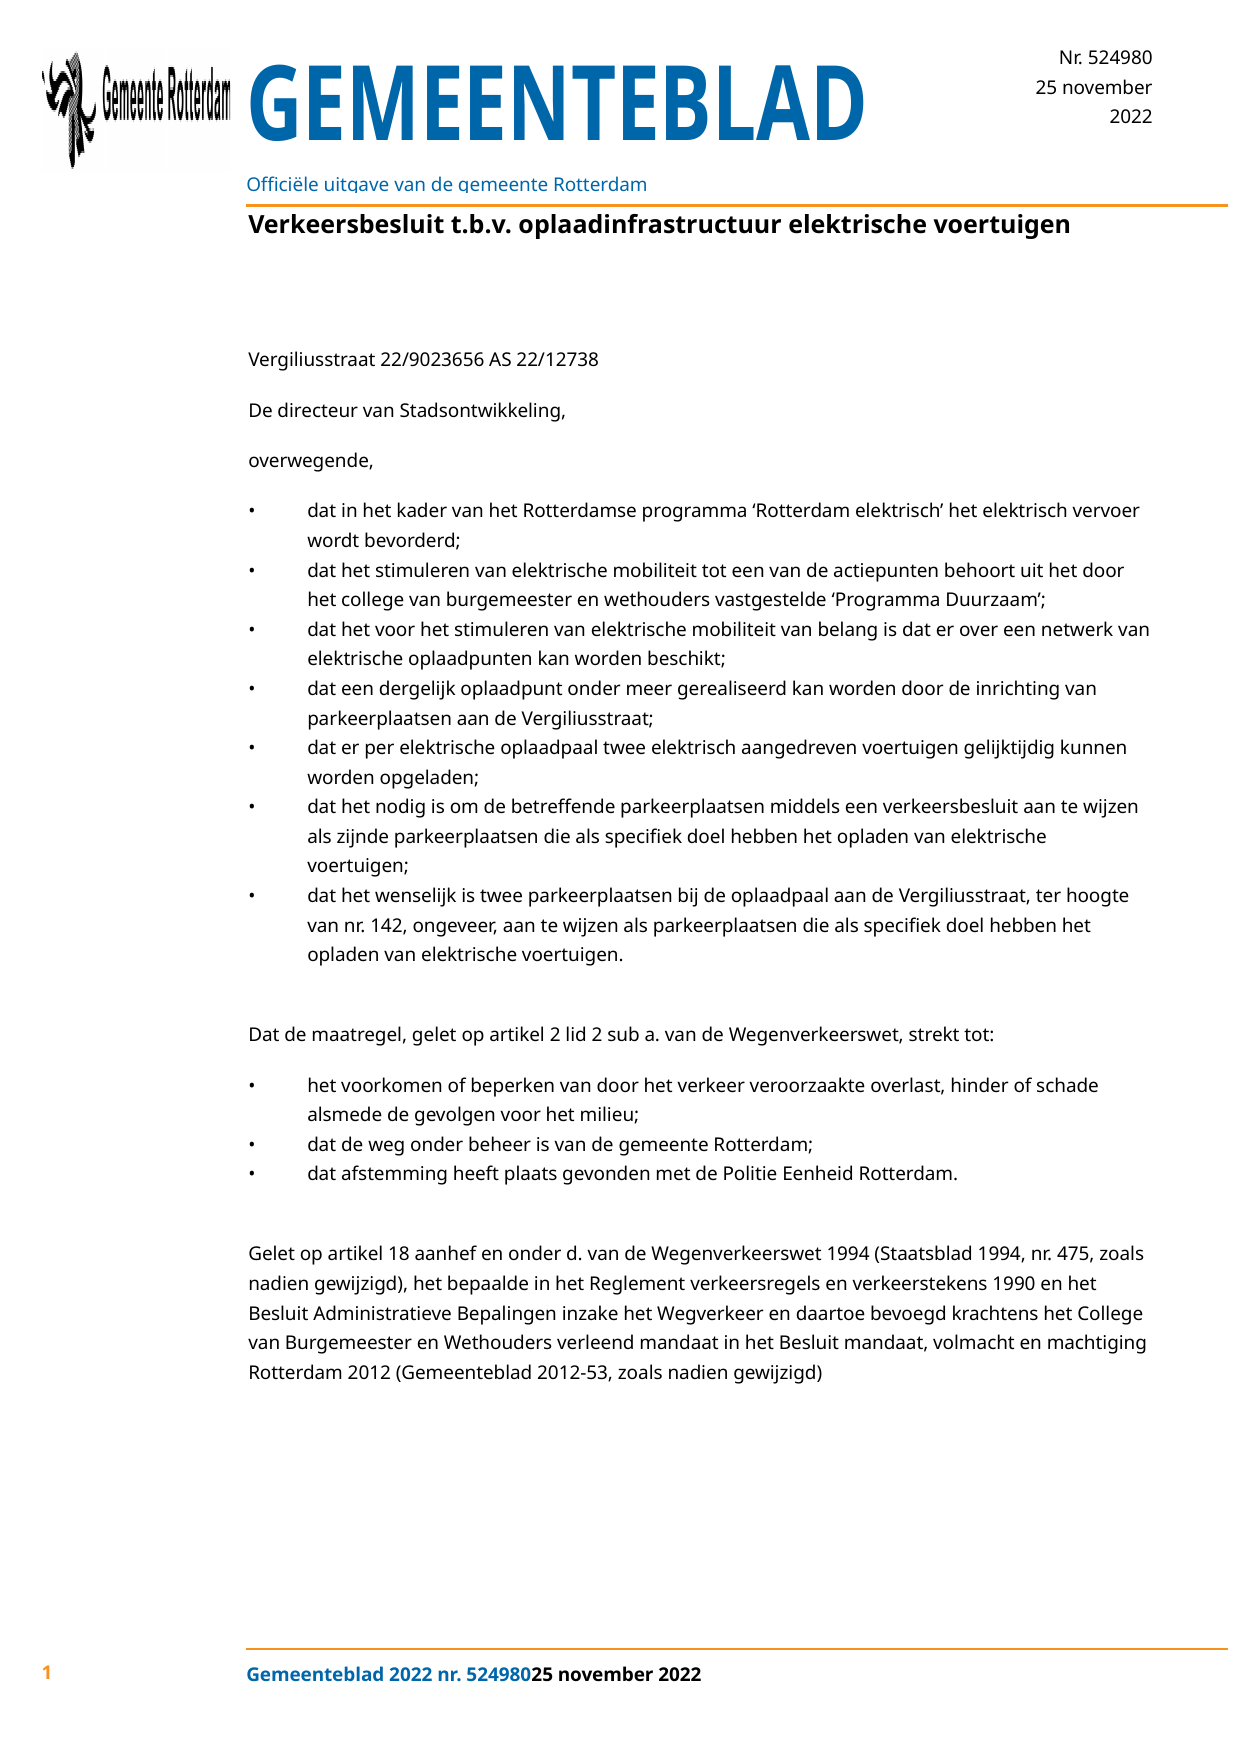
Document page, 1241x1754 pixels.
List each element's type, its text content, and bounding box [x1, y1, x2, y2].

text De directeur van Stadsontwikkeling, [248, 397, 1152, 423]
list dat het wenselijk is twee parkeerplaatsen bij de oplaadpaal aan de Vergiliusstraat, ter hoogte van nr. 142, ongeveer, aan te wijzen als parkeerplaatsen die als specifiek doel hebben het opladen van elektrische voertuigen. [248, 882, 1152, 967]
text Gelet op artikel 18 aanhef en onder d. van de Wegenverkeerswet 1994 (Staatsblad 1994, nr. 475, zoals nadien gewijzigd), het bepaalde in het Reglement verkeersregels en verkeerstekens 1990 en het Besluit Administratieve Bepalingen inzake het Wegverkeer en daartoe bevoegd krachtens het College van Burgemeester en Wethouders verleend mandaat in het Besluit mandaat, volmacht en machtiging Rotterdam 2012 (Gemeenteblad 2012-53, zoals nadien gewijzigd) [248, 1241, 1152, 1385]
list dat afstemming heeft plaats gevonden met de Politie Eenheid Rotterdam. [248, 1161, 1152, 1186]
text Vergiliusstraat 22/9023656 AS 22/12738 [248, 346, 1152, 372]
text Verkeersbesluit t.b.v. oplaadinfrastructuur elektrische voertuigen [248, 207, 1152, 241]
text overwegende, [248, 447, 1152, 473]
list dat de weg onder beheer is van de gemeente Rotterdam; [248, 1131, 1152, 1157]
text Dat de maatregel, gelet op artikel 2 lid 2 sub a. van de Wegenverkeerswet, strekt tot: [248, 1021, 1152, 1047]
list dat er per elektrische oplaadpaal twee elektrisch aangedreven voertuigen gelijktijdig kunnen worden opgeladen; [248, 734, 1152, 790]
list het voorkomen of beperken van door het verkeer veroorzaakte overlast, hinder of schade alsmede de gevolgen voor het milieu; [248, 1072, 1152, 1127]
list dat in het kader van het Rotterdamse programma ‘Rotterdam elektrisch’ het elektrisch vervoer wordt bevorderd; [248, 498, 1152, 553]
list dat het stimuleren van elektrische mobiliteit tot een van de actiepunten behoort uit het door het college van burgemeester en wethouders vastgestelde ‘Programma Duurzaam’; [248, 557, 1152, 612]
list dat het nodig is om de betreffende parkeerplaatsen middels een verkeersbesluit aan te wijzen als zijnde parkeerplaatsen die als specifiek doel hebben het opladen van elektrische voertuigen; [248, 793, 1152, 878]
list dat het voor het stimuleren van elektrische mobiliteit van belang is dat er over een netwerk van elektrische oplaadpunten kan worden beschikt; [248, 616, 1152, 671]
picture [41, 47, 231, 172]
list dat een dergelijk oplaadpunt onder meer gerealiseerd kan worden door de inrichting van parkeerplaatsen aan de Vergiliusstraat; [248, 675, 1152, 731]
